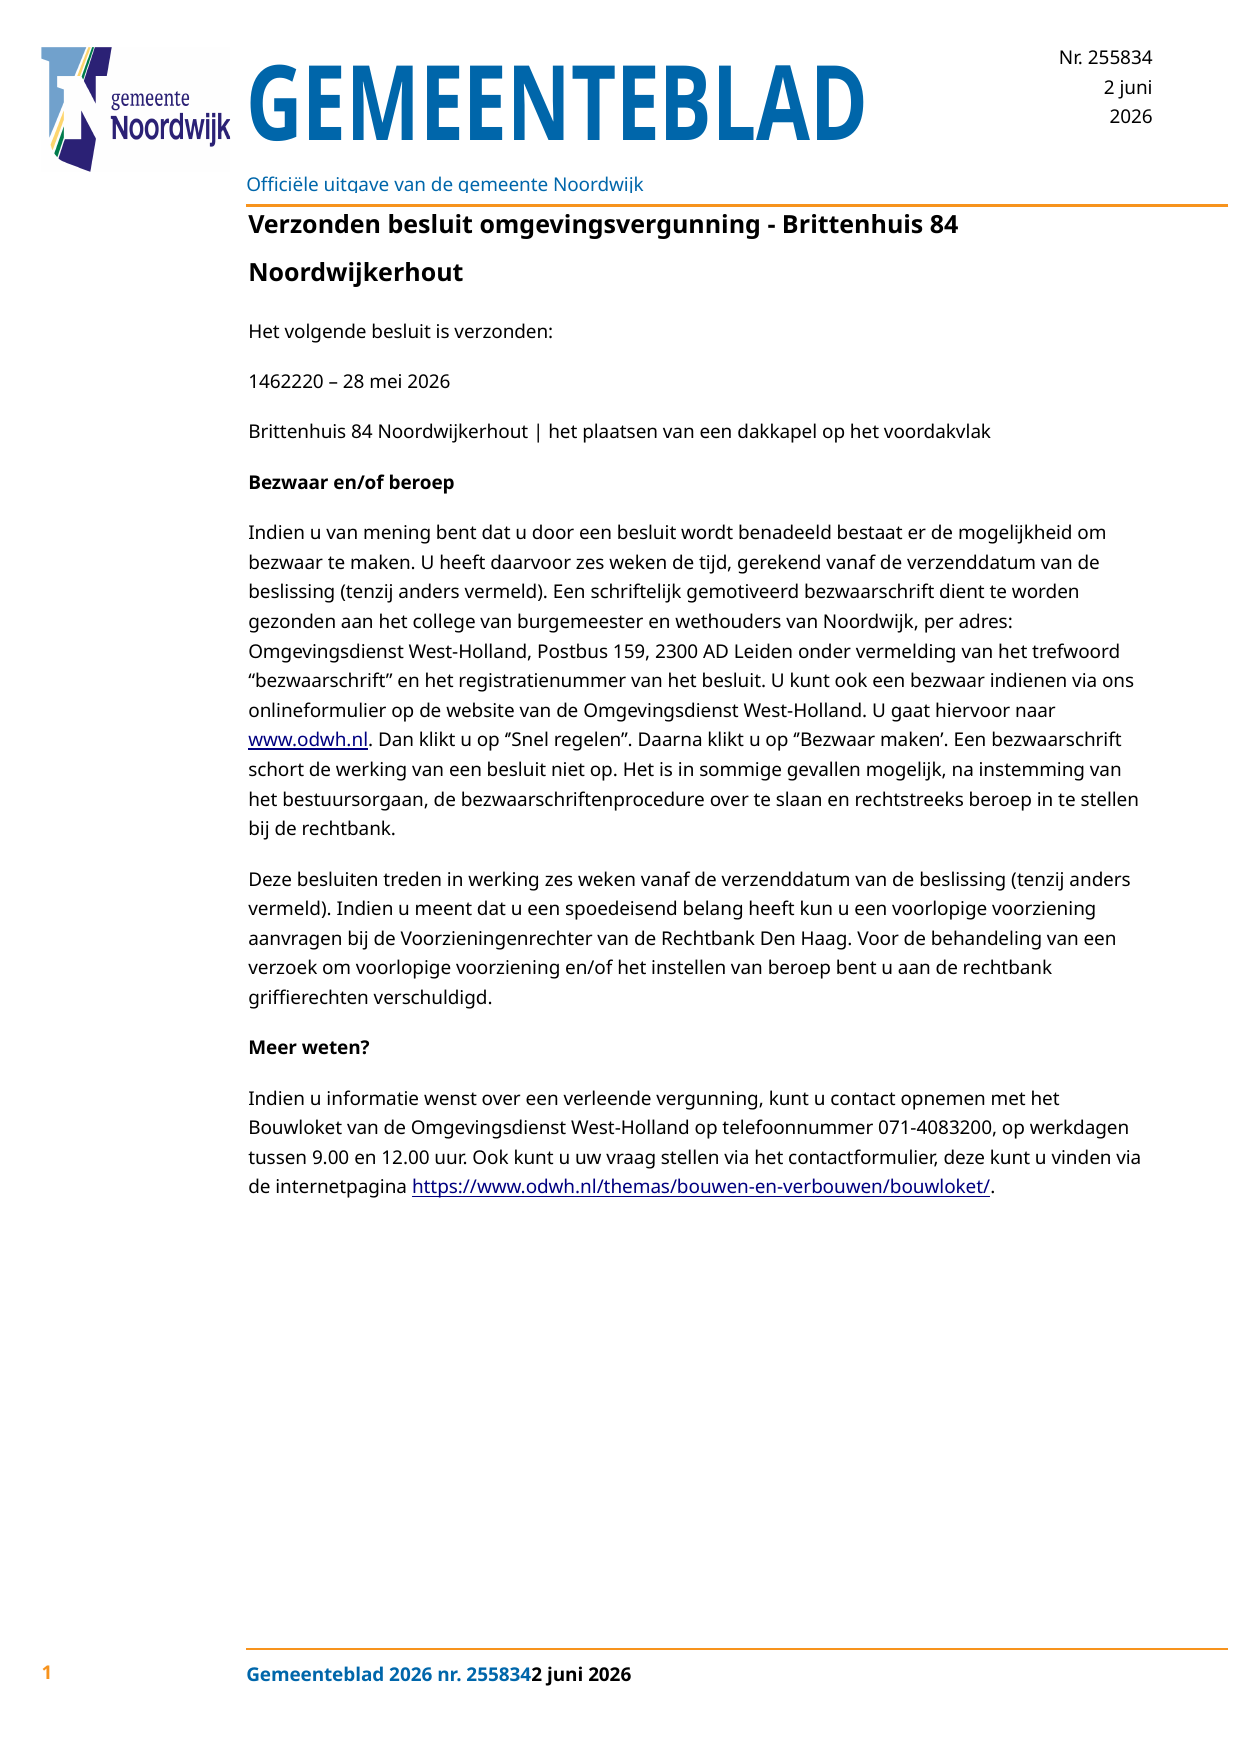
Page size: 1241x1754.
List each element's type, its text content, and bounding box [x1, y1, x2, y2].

text Meer weten? [248, 1034, 1152, 1060]
text Verzonden besluit omgevingsvergunning - Brittenhuis 84 Noordwijkerhout [248, 207, 1152, 288]
text Het volgende besluit is verzonden: [248, 318, 1152, 344]
text Deze besluiten treden in werking zes weken vanaf de verzenddatum van de beslissing (tenzij anders vermeld). Indien u meent dat u een spoedeisend belang heeft kun u een voorlopige voorziening aanvragen bij de Voorzieningenrechter van de Rechtbank Den Haag. Voor de behandeling van een verzoek om voorlopige voorziening en/of het instellen van beroep bent u aan de rechtbank griffierechten verschuldigd. [248, 866, 1152, 1010]
text Bezwaar en/of beroep [248, 469, 1152, 495]
text 1462220 – 28 mei 2026 [248, 368, 1152, 394]
text Brittenhuis 84 Noordwijkerhout | het plaatsen van een dakkapel op het voordakvlak [248, 419, 1152, 444]
text Indien u informatie wenst over een verleende vergunning, kunt u contact opnemen met het Bouwloket van de Omgevingsdienst West-Holland op telefoonnummer 071-4083200, op werkdagen tussen 9.00 en 12.00 uur. Ook kunt u uw vraag stellen via het contactformulier, deze kunt u vinden via de internetpagina https://www.odwh.nl/themas/bouwen-en-verbouwen/bouwloket/. [248, 1085, 1152, 1199]
text Indien u van mening bent dat u door een besluit wordt benadeeld bestaat er de mogelijkheid om bezwaar te maken. U heeft daarvoor zes weken de tijd, gerekend vanaf de verzenddatum van de beslissing (tenzij anders vermeld). Een schriftelijk gemotiveerd bezwaarschrift dient te worden gezonden aan het college van burgemeester en wethouders van Noordwijk, per adres: Omgevingsdienst West-Holland, Postbus 159, 2300 AD Leiden onder vermelding van het trefwoord “bezwaarschrift” en het registratienummer van het besluit. U kunt ook een bezwaar indienen via ons onlineformulier op de website van de Omgevingsdienst West-Holland. U gaat hiervoor naar www.odwh.nl. Dan klikt u op ‘’Snel regelen”. Daarna klikt u op ‘’Bezwaar maken’. Een bezwaarschrift schort de werking van een besluit niet op. Het is in sommige gevallen mogelijk, na instemming van het bestuursorgaan, de bezwaarschriftenprocedure over te slaan en rechtstreeks beroep in te stellen bij de rechtbank. [248, 519, 1152, 841]
picture [41, 47, 231, 172]
